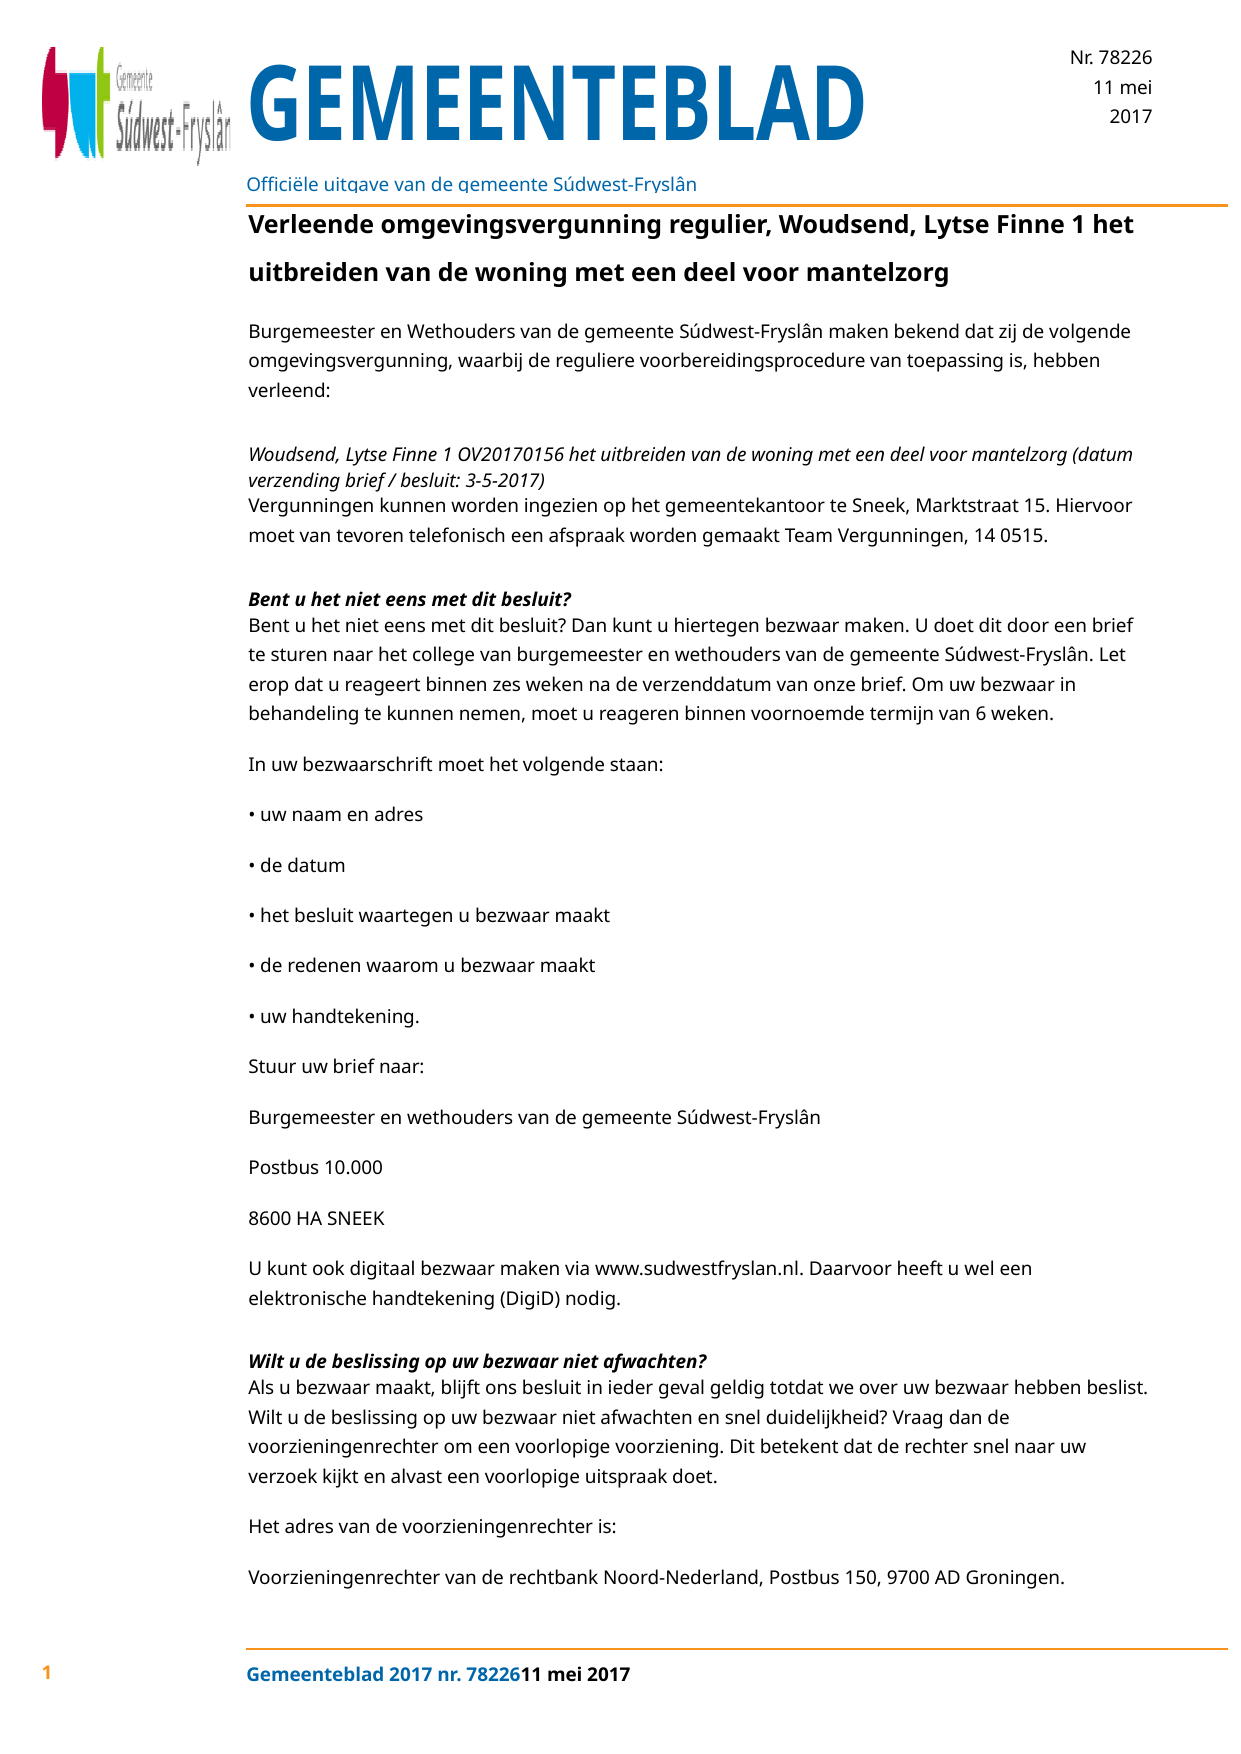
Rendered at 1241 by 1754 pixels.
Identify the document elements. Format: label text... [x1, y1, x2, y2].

text Vergunningen kunnen worden ingezien op het gemeentekantoor te Sneek, Marktstraat 15. Hiervoor moet van tevoren telefonisch een afspraak worden gemaakt Team Vergunningen, 14 0515. [248, 492, 1152, 548]
text Voorzieningenrechter van de rechtbank Noord-Nederland, Postbus 150, 9700 AD Groningen. [248, 1564, 1152, 1590]
text Wilt u de beslissing op uw bezwaar niet afwachten? [248, 1349, 1152, 1374]
text 8600 HA SNEEK [248, 1205, 1152, 1230]
text Bent u het niet eens met dit besluit? Dan kunt u hiertegen bezwaar maken. U doet dit door een brief te sturen naar het college van burgemeester en wethouders van de gemeente Súdwest-Fryslân. Let erop dat u reageert binnen zes weken na de verzenddatum van onze brief. Om uw bezwaar in behandeling te kunnen nemen, moet u reageren binnen voornoemde termijn van 6 weken. [248, 612, 1152, 726]
text Postbus 10.000 [248, 1154, 1152, 1180]
picture [41, 47, 231, 172]
text • de redenen waarom u bezwaar maakt [248, 953, 1152, 978]
text Burgemeester en wethouders van de gemeente Súdwest-Fryslân [248, 1104, 1152, 1129]
text Stuur uw brief naar: [248, 1053, 1152, 1079]
text • de datum [248, 852, 1152, 877]
text Als u bezwaar maakt, blijft ons besluit in ieder geval geldig totdat we over uw bezwaar hebben beslist. Wilt u de beslissing op uw bezwaar niet afwachten en snel duidelijkheid? Vraag dan de voorzieningenrechter om een voorlopige voorziening. Dit betekent dat de rechter snel naar uw verzoek kijkt en alvast een voorlopige uitspraak doet. [248, 1374, 1152, 1489]
text In uw bezwaarschrift moet het volgende staan: [248, 751, 1152, 777]
text Woudsend, Lytse Finne 1 OV20170156 het uitbreiden van de woning met een deel voor mantelzorg (datum verzending brief / besluit: 3-5-2017) [248, 441, 1152, 492]
text U kunt ook digitaal bezwaar maken via www.sudwestfryslan.nl. Daarvoor heeft u wel een elektronische handtekening (DigiD) nodig. [248, 1255, 1152, 1310]
text • uw naam en adres [248, 801, 1152, 827]
text Bent u het niet eens met dit besluit? [248, 586, 1152, 612]
text • uw handtekening. [248, 1003, 1152, 1029]
text Burgemeester en Wethouders van de gemeente Súdwest-Fryslân maken bekend dat zij de volgende omgevingsvergunning, waarbij de reguliere voorbereidingsprocedure van toepassing is, hebben verleend: [248, 318, 1152, 403]
text Het adres van de voorzieningenrechter is: [248, 1513, 1152, 1539]
text • het besluit waartegen u bezwaar maakt [248, 902, 1152, 928]
text Verleende omgevingsvergunning regulier, Woudsend, Lytse Finne 1 het uitbreiden van de woning met een deel voor mantelzorg [248, 207, 1152, 288]
